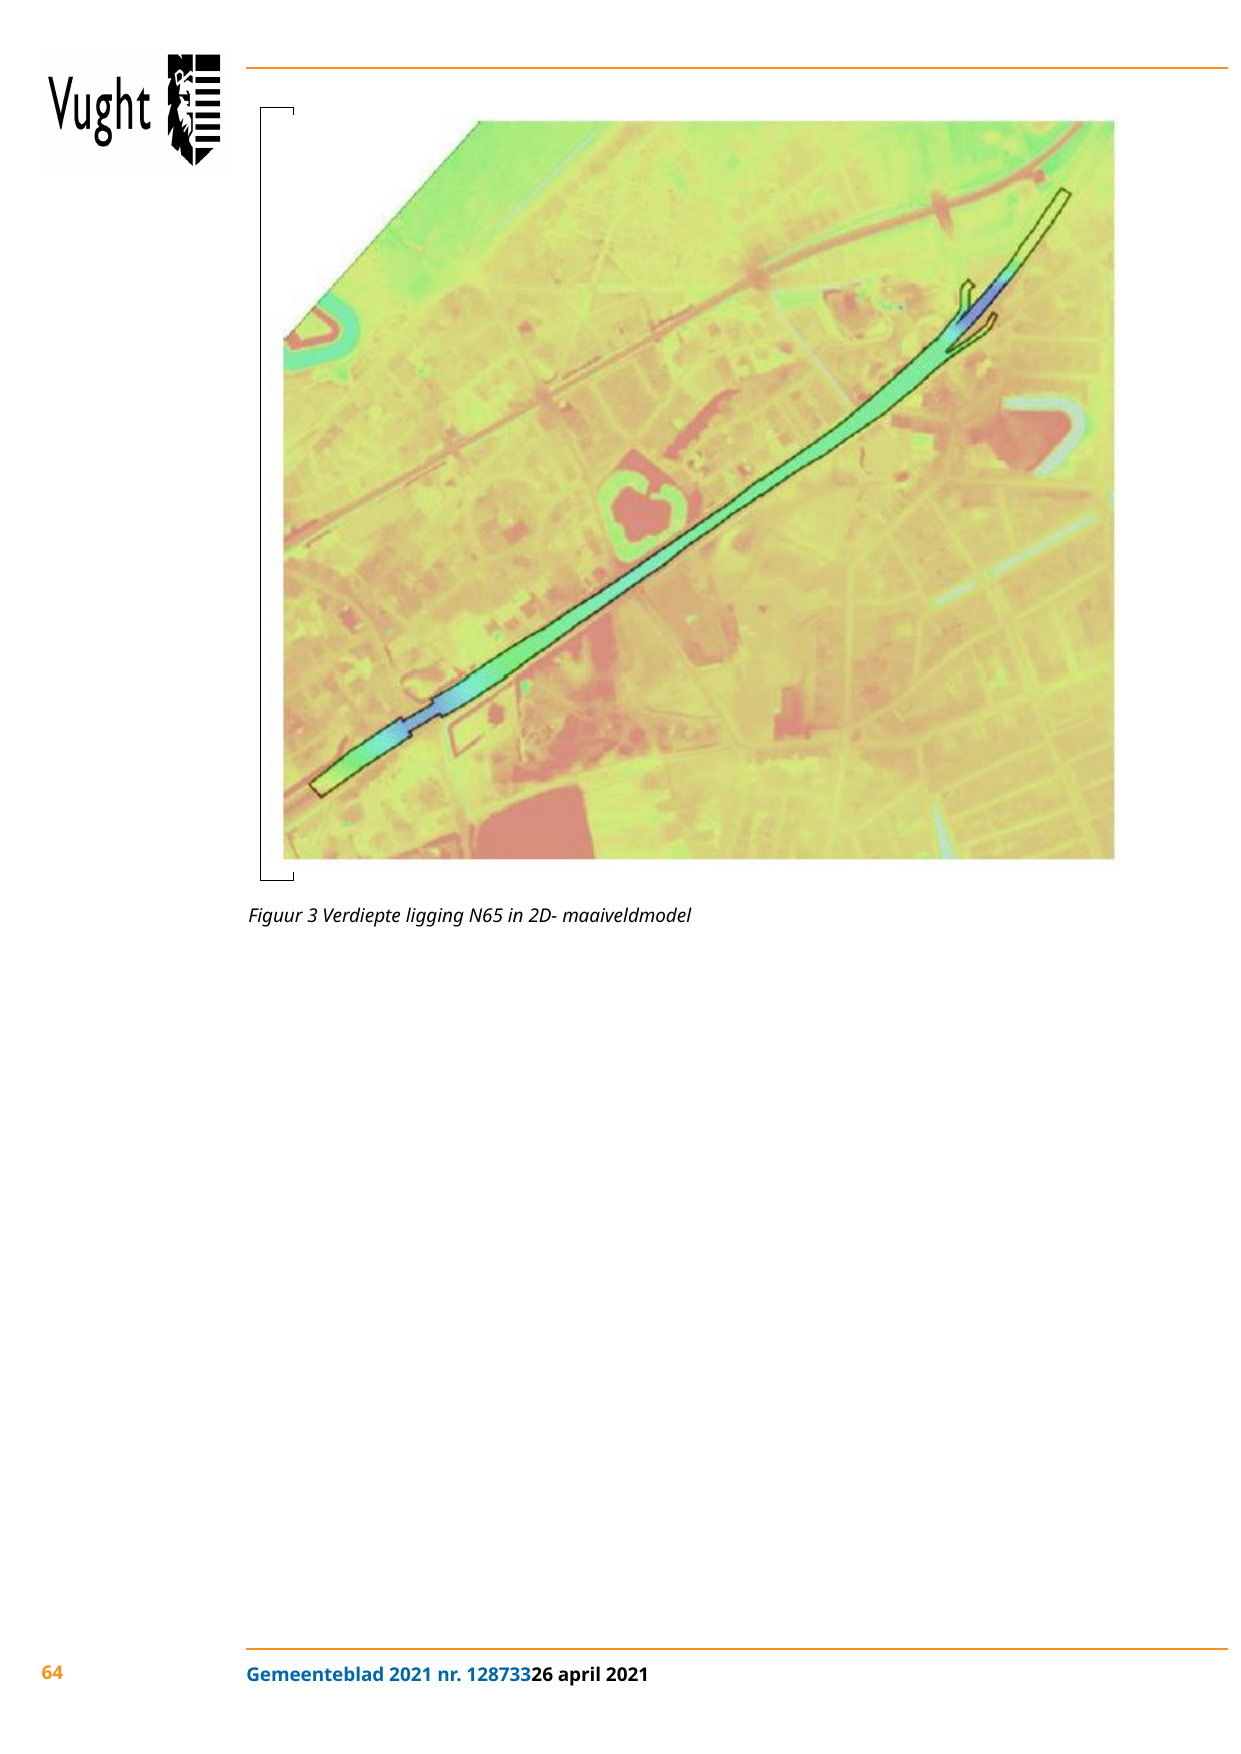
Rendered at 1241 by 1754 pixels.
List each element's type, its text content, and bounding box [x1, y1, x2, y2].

text Figuur 3 Verdiepte ligging N65 in 2D- maaiveldmodel [248, 902, 1152, 928]
picture [41, 47, 231, 172]
picture [268, 115, 1124, 872]
